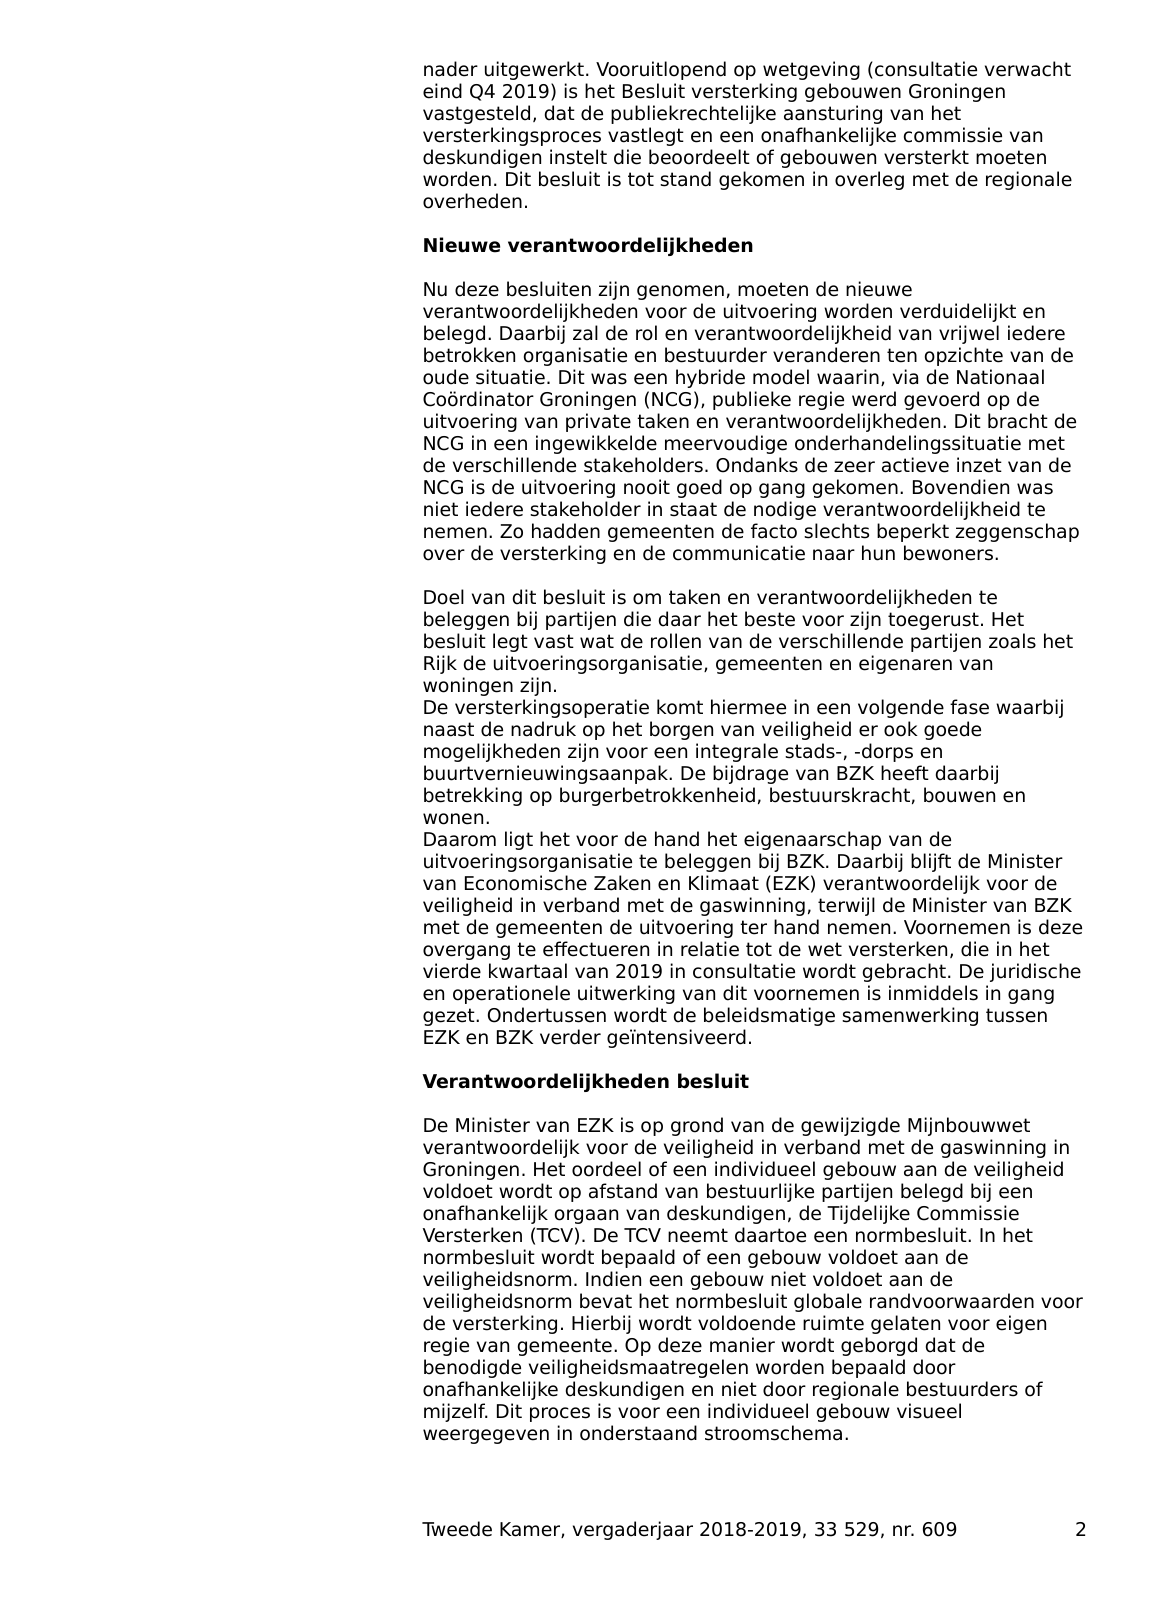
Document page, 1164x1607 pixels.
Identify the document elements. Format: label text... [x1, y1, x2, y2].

text Daarom ligt het voor de hand het eigenaarschap van de uitvoeringsorganisatie te beleggen bij BZK. Daarbij blijft de Minister van Economische Zaken en Klimaat (EZK) verantwoordelijk voor de veiligheid in verband met de gaswinning, terwijl de Minister van BZK met de gemeenten de uitvoering ter hand nemen. Voornemen is deze overgang te effectueren in relatie tot de wet versterken, die in het vierde kwartaal van 2019 in consultatie wordt gebracht. De juridische en operationele uitwerking van dit voornemen is inmiddels in gang gezet. Ondertussen wordt de beleidsmatige samenwerking tussen EZK en BZK verder geïntensiveerd. [422, 829, 1087, 1049]
text De versterkingsoperatie komt hiermee in een volgende fase waarbij naast de nadruk op het borgen van veiligheid er ook goede mogelijkheden zijn voor een integrale stads-, -dorps en buurtvernieuwingsaanpak. De bijdrage van BZK heeft daarbij betrekking op burgerbetrokkenheid, bestuurskracht, bouwen en wonen. [422, 697, 1087, 829]
text De Minister van EZK is op grond van de gewijzigde Mijnbouwwet verantwoordelijk voor de veiligheid in verband met de gaswinning in Groningen. Het oordeel of een individueel gebouw aan de veiligheid voldoet wordt op afstand van bestuurlijke partijen belegd bij een onafhankelijk orgaan van deskundigen, de Tijdelijke Commissie Versterken (TCV). De TCV neemt daartoe een normbesluit. In het normbesluit wordt bepaald of een gebouw voldoet aan de veiligheidsnorm. Indien een gebouw niet voldoet aan de veiligheidsnorm bevat het normbesluit globale randvoorwaarden voor de versterking. Hierbij wordt voldoende ruimte gelaten voor eigen regie van gemeente. Op deze manier wordt geborgd dat de benodigde veiligheidsmaatregelen worden bepaald door onafhankelijke deskundigen en niet door regionale bestuurders of mijzelf. Dit proces is voor een individueel gebouw visueel weergegeven in onderstaand stroomschema. [422, 1115, 1087, 1445]
text Nu deze besluiten zijn genomen, moeten de nieuwe verantwoordelijkheden voor de uitvoering worden verduidelijkt en belegd. Daarbij zal de rol en verantwoordelijkheid van vrijwel iedere betrokken organisatie en bestuurder veranderen ten opzichte van de oude situatie. Dit was een hybride model waarin, via de Nationaal Coördinator Groningen (NCG), publieke regie werd gevoerd op de uitvoering van private taken en verantwoordelijkheden. Dit bracht de NCG in een ingewikkelde meervoudige onderhandelingssituatie met de verschillende stakeholders. Ondanks de zeer actieve inzet van de NCG is de uitvoering nooit goed op gang gekomen. Bovendien was niet iedere stakeholder in staat de nodige verantwoordelijkheid te nemen. Zo hadden gemeenten de facto slechts beperkt zeggenschap over de versterking en de communicatie naar hun bewoners. [422, 279, 1087, 565]
text nader uitgewerkt. Vooruitlopend op wetgeving (consultatie verwacht eind Q4 2019) is het Besluit versterking gebouwen Groningen vastgesteld, dat de publiekrechtelijke aansturing van het versterkingsproces vastlegt en een onafhankelijke commissie van deskundigen instelt die beoordeelt of gebouwen versterkt moeten worden. Dit besluit is tot stand gekomen in overleg met de regionale overheden. [422, 59, 1087, 213]
text Doel van dit besluit is om taken en verantwoordelijkheden te beleggen bij partijen die daar het beste voor zijn toegerust. Het besluit legt vast wat de rollen van de verschillende partijen zoals het Rijk de uitvoeringsorganisatie, gemeenten en eigenaren van woningen zijn. [422, 587, 1087, 697]
subtitle Verantwoordelijkheden besluit [422, 1071, 1087, 1093]
subtitle Nieuwe verantwoordelijkheden [422, 235, 1087, 257]
